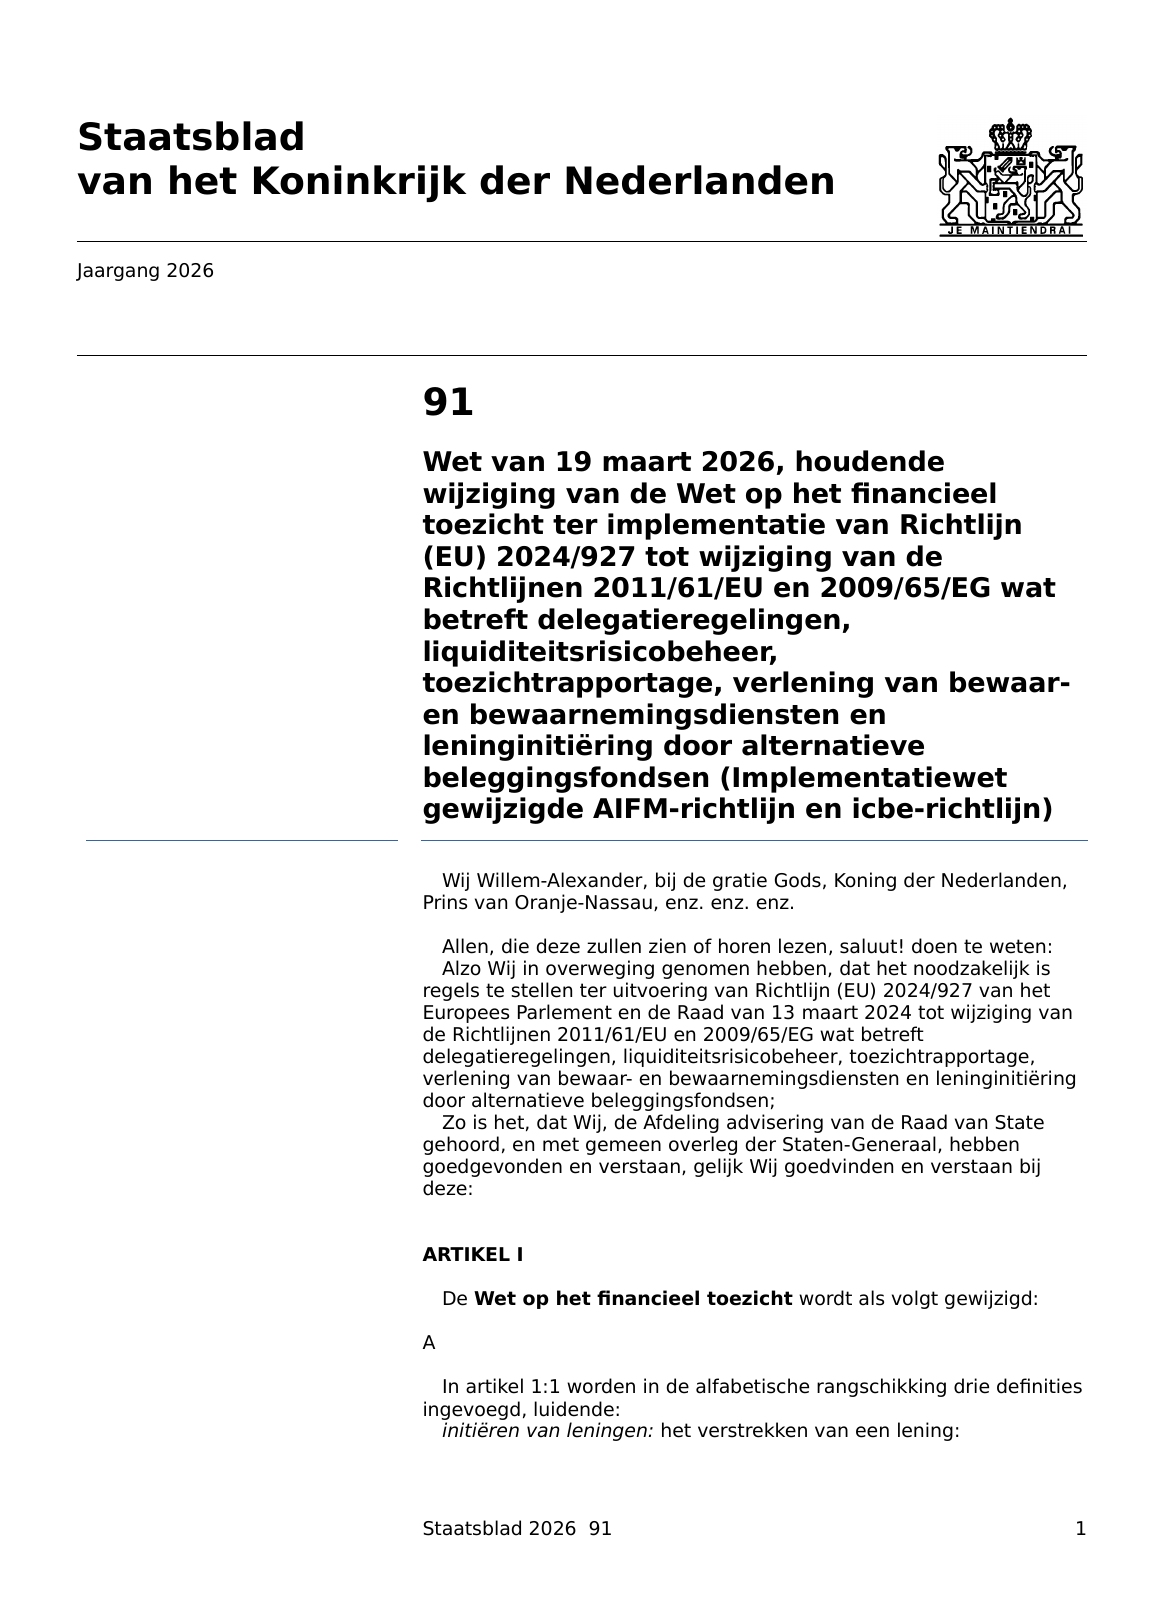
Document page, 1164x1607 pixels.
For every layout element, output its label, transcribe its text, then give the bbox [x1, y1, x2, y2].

subtitle ARTIKEL I [422, 1244, 1087, 1266]
text Wij Willem-Alexander, bij de gratie Gods, Koning der Nederlanden, Prins van Oranje-Nassau, enz. enz. enz. [422, 870, 1087, 914]
text Allen, die deze zullen zien of horen lezen, saluut! doen te weten: [422, 936, 1087, 958]
table_header Staatsblad van het Koninkrijk der Nederlanden [77, 100, 886, 241]
text Zo is het, dat Wij, de Afdeling advisering van de Raad van State gehoord, en met gemeen overleg der Staten-Generaal, hebben goedgevonden en verstaan, gelijk Wij goedvinden en verstaan bij deze: [422, 1112, 1087, 1199]
text Wet van 19 maart 2026, houdende wijziging van de Wet op het financieel toezicht ter implementatie van Richtlijn (EU) 2024/927 tot wijziging van de Richtlijnen 2011/61/EU en 2009/65/EG wat betreft delegatieregelingen, liquiditeitsrisicobeheer, toezichtrapportage, verlening van bewaar- en bewaarnemingsdiensten en leninginitiëring door alternatieve beleggingsfondsen (Implementatiewet gewijzigde AIFM-richtlijn en icbe-richtlijn) [422, 447, 1087, 825]
picture [936, 115, 1087, 240]
subtitle 91 [422, 381, 1087, 424]
text Alzo Wij in overweging genomen hebben, dat het noodzakelijk is regels te stellen ter uitvoering van Richtlijn (EU) 2024/927 van het Europees Parlement en de Raad van 13 maart 2024 tot wijziging van de Richtlijnen 2011/61/EU en 2009/65/EG wat betreft delegatieregelingen, liquiditeitsrisicobeheer, toezichtrapportage, verlening van bewaar- en bewaarnemingsdiensten en leninginitiëring door alternatieve beleggingsfondsen; [422, 958, 1087, 1112]
text De Wet op het financieel toezicht wordt als volgt gewijzigd: [422, 1288, 1087, 1310]
table_cell Jaargang 2026 [77, 242, 1087, 355]
text A [422, 1332, 1087, 1354]
text In artikel 1:1 worden in de alfabetische rangschikking drie definities ingevoegd, luidende: [422, 1376, 1087, 1420]
table_header [886, 100, 1087, 241]
text initiëren van leningen: het verstrekken van een lening: [422, 1420, 1087, 1442]
